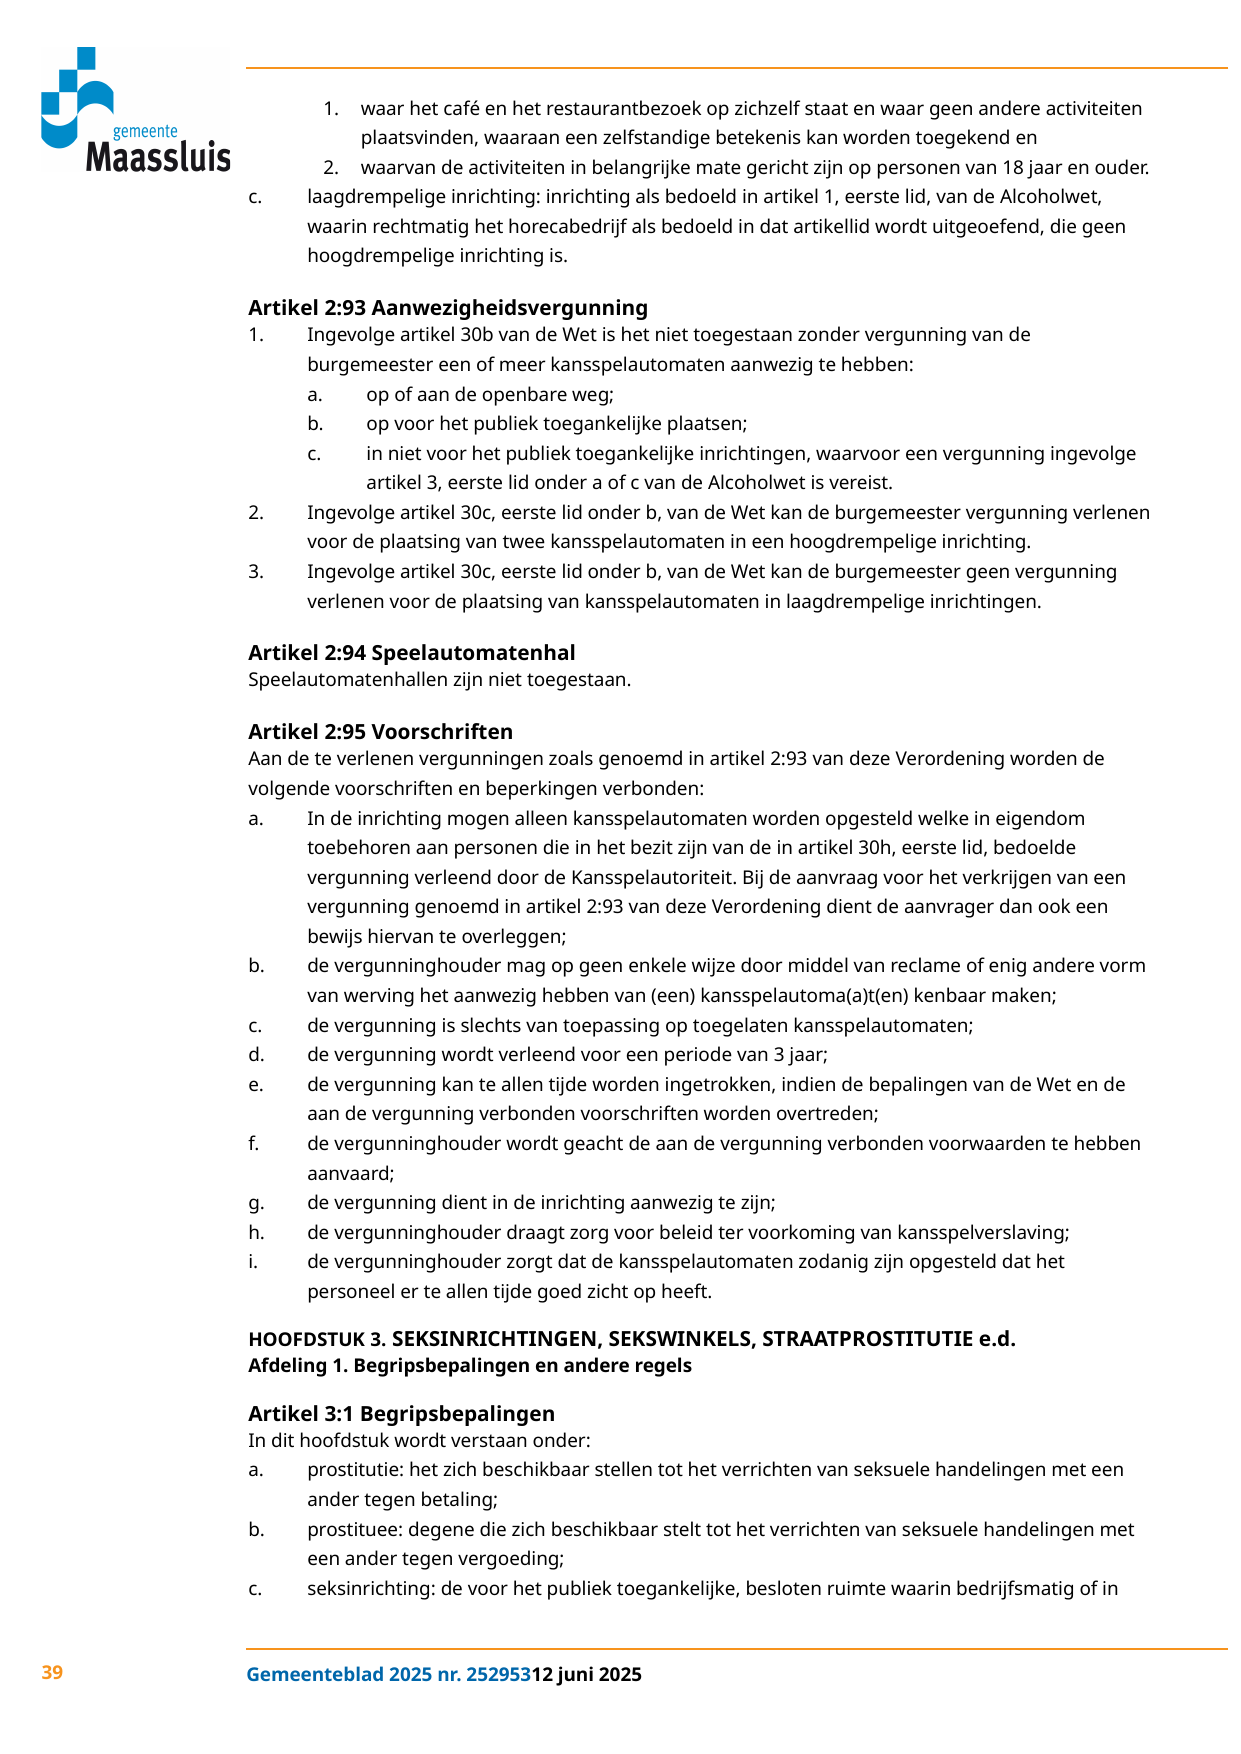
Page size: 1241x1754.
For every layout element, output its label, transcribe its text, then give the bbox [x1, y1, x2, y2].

list prostituee: degene die zich beschikbaar stelt tot het verrichten van seksuele handelingen met een ander tegen vergoeding; [248, 1516, 1152, 1571]
list In de inrichting mogen alleen kansspelautomaten worden opgesteld welke in eigendom toebehoren aan personen die in het bezit zijn van de in artikel 30h, eerste lid, bedoelde vergunning verleend door de Kansspelautoriteit. Bij de aanvraag voor het verkrijgen van een vergunning genoemd in artikel 2:93 van deze Verordening dient de aanvrager dan ook een bewijs hiervan te overleggen; [248, 805, 1152, 949]
list laagdrempelige inrichting: inrichting als bedoeld in artikel 1, eerste lid, van de Alcoholwet, waarin rechtmatig het horecabedrijf als bedoeld in dat artikellid wordt uitgeoefend, die geen hoogdrempelige inrichting is. [248, 183, 1152, 268]
list de vergunninghouder zorgt dat de kansspelautomaten zodanig zijn opgesteld dat het personeel er te allen tijde goed zicht op heeft. [248, 1248, 1152, 1304]
text In dit hoofdstuk wordt verstaan onder: [248, 1427, 1152, 1453]
list op voor het publiek toegankelijke plaatsen; [307, 410, 1152, 436]
list seksinrichting: de voor het publiek toegankelijke, besloten ruimte waarin bedrijfsmatig of in [248, 1575, 1152, 1601]
list op of aan de openbare weg; [307, 381, 1152, 406]
list Ingevolge artikel 30b van de Wet is het niet toegestaan zonder vergunning van de burgemeester een of meer kansspelautomaten aanwezig te hebben: [248, 322, 1152, 377]
list Ingevolge artikel 30c, eerste lid onder b, van de Wet kan de burgemeester geen vergunning verlenen voor de plaatsing van kansspelautomaten in laagdrempelige inrichtingen. [248, 558, 1152, 613]
text Artikel 2:93 Aanwezigheidsvergunning [248, 293, 1152, 322]
list de vergunninghouder draagt zorg voor beleid ter voorkoming van kansspelverslaving; [248, 1219, 1152, 1244]
picture [41, 47, 77, 92]
text Speelautomatenhallen zijn niet toegestaan. [248, 667, 1152, 692]
text Artikel 3:1 Begripsbepalingen [248, 1399, 1152, 1427]
list de vergunning dient in de inrichting aanwezig te zijn; [248, 1189, 1152, 1215]
text HOOFDSTUK 3. SEKSINRICHTINGEN, SEKSWINKELS, STRAATPROSTITUTIE e.d. [248, 1324, 1152, 1352]
list waar het café en het restaurantbezoek op zichzelf staat en waar geen andere activiteiten plaatsvinden, waaraan een zelfstandige betekenis kan worden toegekend en [323, 95, 1152, 150]
text Artikel 2:95 Voorschriften [248, 717, 1152, 746]
list de vergunninghouder mag op geen enkele wijze door middel van reclame of enig andere vorm van werving het aanwezig hebben van (een) kansspelautoma(a)t(en) kenbaar maken; [248, 953, 1152, 1008]
picture [41, 47, 231, 172]
list de vergunning kan te allen tijde worden ingetrokken, indien de bepalingen van de Wet en de aan de vergunning verbonden voorschriften worden overtreden; [248, 1071, 1152, 1126]
text Afdeling 1. Begripsbepalingen en andere regels [248, 1352, 1152, 1378]
list de vergunning is slechts van toepassing op toegelaten kansspelautomaten; [248, 1012, 1152, 1037]
text Artikel 2:94 Speelautomatenhal [248, 638, 1152, 667]
list in niet voor het publiek toegankelijke inrichtingen, waarvoor een vergunning ingevolge artikel 3, eerste lid onder a of c van de Alcoholwet is vereist. [307, 440, 1152, 495]
list Ingevolge artikel 30c, eerste lid onder b, van de Wet kan de burgemeester vergunning verlenen voor de plaatsing van twee kansspelautomaten in een hoogdrempelige inrichting. [248, 499, 1152, 554]
list prostitutie: het zich beschikbaar stellen tot het verrichten van seksuele handelingen met een ander tegen betaling; [248, 1457, 1152, 1512]
list de vergunning wordt verleend voor een periode van 3 jaar; [248, 1041, 1152, 1067]
list de vergunninghouder wordt geacht de aan de vergunning verbonden voorwaarden te hebben aanvaard; [248, 1130, 1152, 1185]
text Aan de te verlenen vergunningen zoals genoemd in artikel 2:93 van deze Verordening worden de volgende voorschriften en beperkingen verbonden: [248, 746, 1152, 801]
list waarvan de activiteiten in belangrijke mate gericht zijn op personen van 18 jaar en ouder. [323, 154, 1152, 180]
